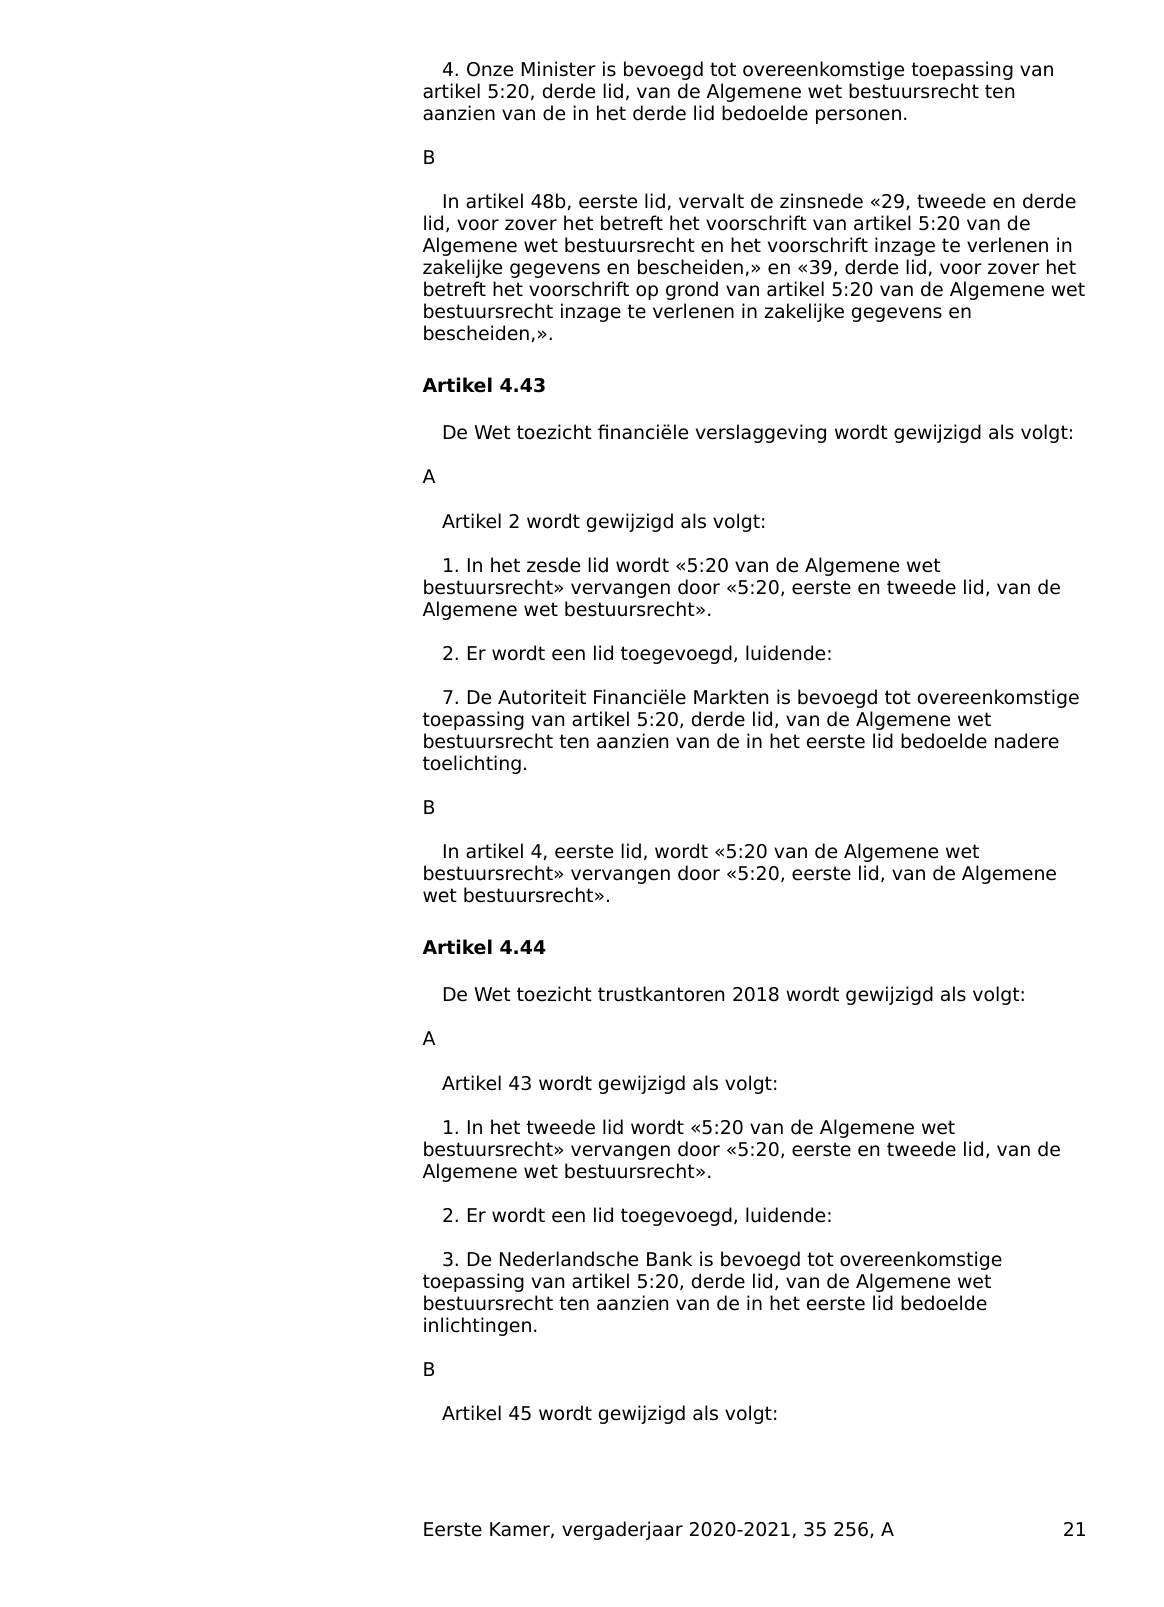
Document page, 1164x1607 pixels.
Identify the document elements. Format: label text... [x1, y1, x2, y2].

text Artikel 45 wordt gewijzigd als volgt: [422, 1403, 1087, 1425]
text Artikel 43 wordt gewijzigd als volgt: [422, 1072, 1087, 1094]
text In artikel 4, eerste lid, wordt «5:20 van de Algemene wet bestuursrecht» vervangen door «5:20, eerste lid, van de Algemene wet bestuursrecht». [422, 841, 1087, 907]
text 3. De Nederlandsche Bank is bevoegd tot overeenkomstige toepassing van artikel 5:20, derde lid, van de Algemene wet bestuursrecht ten aanzien van de in het eerste lid bedoelde inlichtingen. [422, 1249, 1087, 1337]
text De Wet toezicht financiële verslaggeving wordt gewijzigd als volgt: [422, 422, 1087, 444]
text 2. Er wordt een lid toegevoegd, luidende: [422, 643, 1087, 665]
text 1. In het tweede lid wordt «5:20 van de Algemene wet bestuursrecht» vervangen door «5:20, eerste en tweede lid, van de Algemene wet bestuursrecht». [422, 1117, 1087, 1183]
text 4. Onze Minister is bevoegd tot overeenkomstige toepassing van artikel 5:20, derde lid, van de Algemene wet bestuursrecht ten aanzien van de in het derde lid bedoelde personen. [422, 59, 1087, 125]
text 1. In het zesde lid wordt «5:20 van de Algemene wet bestuursrecht» vervangen door «5:20, eerste en tweede lid, van de Algemene wet bestuursrecht». [422, 555, 1087, 621]
text B [422, 147, 1087, 169]
text 7. De Autoriteit Financiële Markten is bevoegd tot overeenkomstige toepassing van artikel 5:20, derde lid, van de Algemene wet bestuursrecht ten aanzien van de in het eerste lid bedoelde nadere toelichting. [422, 687, 1087, 775]
text De Wet toezicht trustkantoren 2018 wordt gewijzigd als volgt: [422, 984, 1087, 1006]
subtitle Artikel 4.44 [422, 937, 1087, 959]
text 2. Er wordt een lid toegevoegd, luidende: [422, 1205, 1087, 1227]
text In artikel 48b, eerste lid, vervalt de zinsnede «29, tweede en derde lid, voor zover het betreft het voorschrift van artikel 5:20 van de Algemene wet bestuursrecht en het voorschrift inzage te verlenen in zakelijke gegevens en bescheiden,» en «39, derde lid, voor zover het betreft het voorschrift op grond van artikel 5:20 van de Algemene wet bestuursrecht inzage te verlenen in zakelijke gegevens en bescheiden,». [422, 191, 1087, 345]
text B [422, 1359, 1087, 1381]
subtitle Artikel 4.43 [422, 375, 1087, 397]
text Artikel 2 wordt gewijzigd als volgt: [422, 511, 1087, 532]
text A [422, 1028, 1087, 1050]
text B [422, 797, 1087, 819]
text A [422, 466, 1087, 488]
